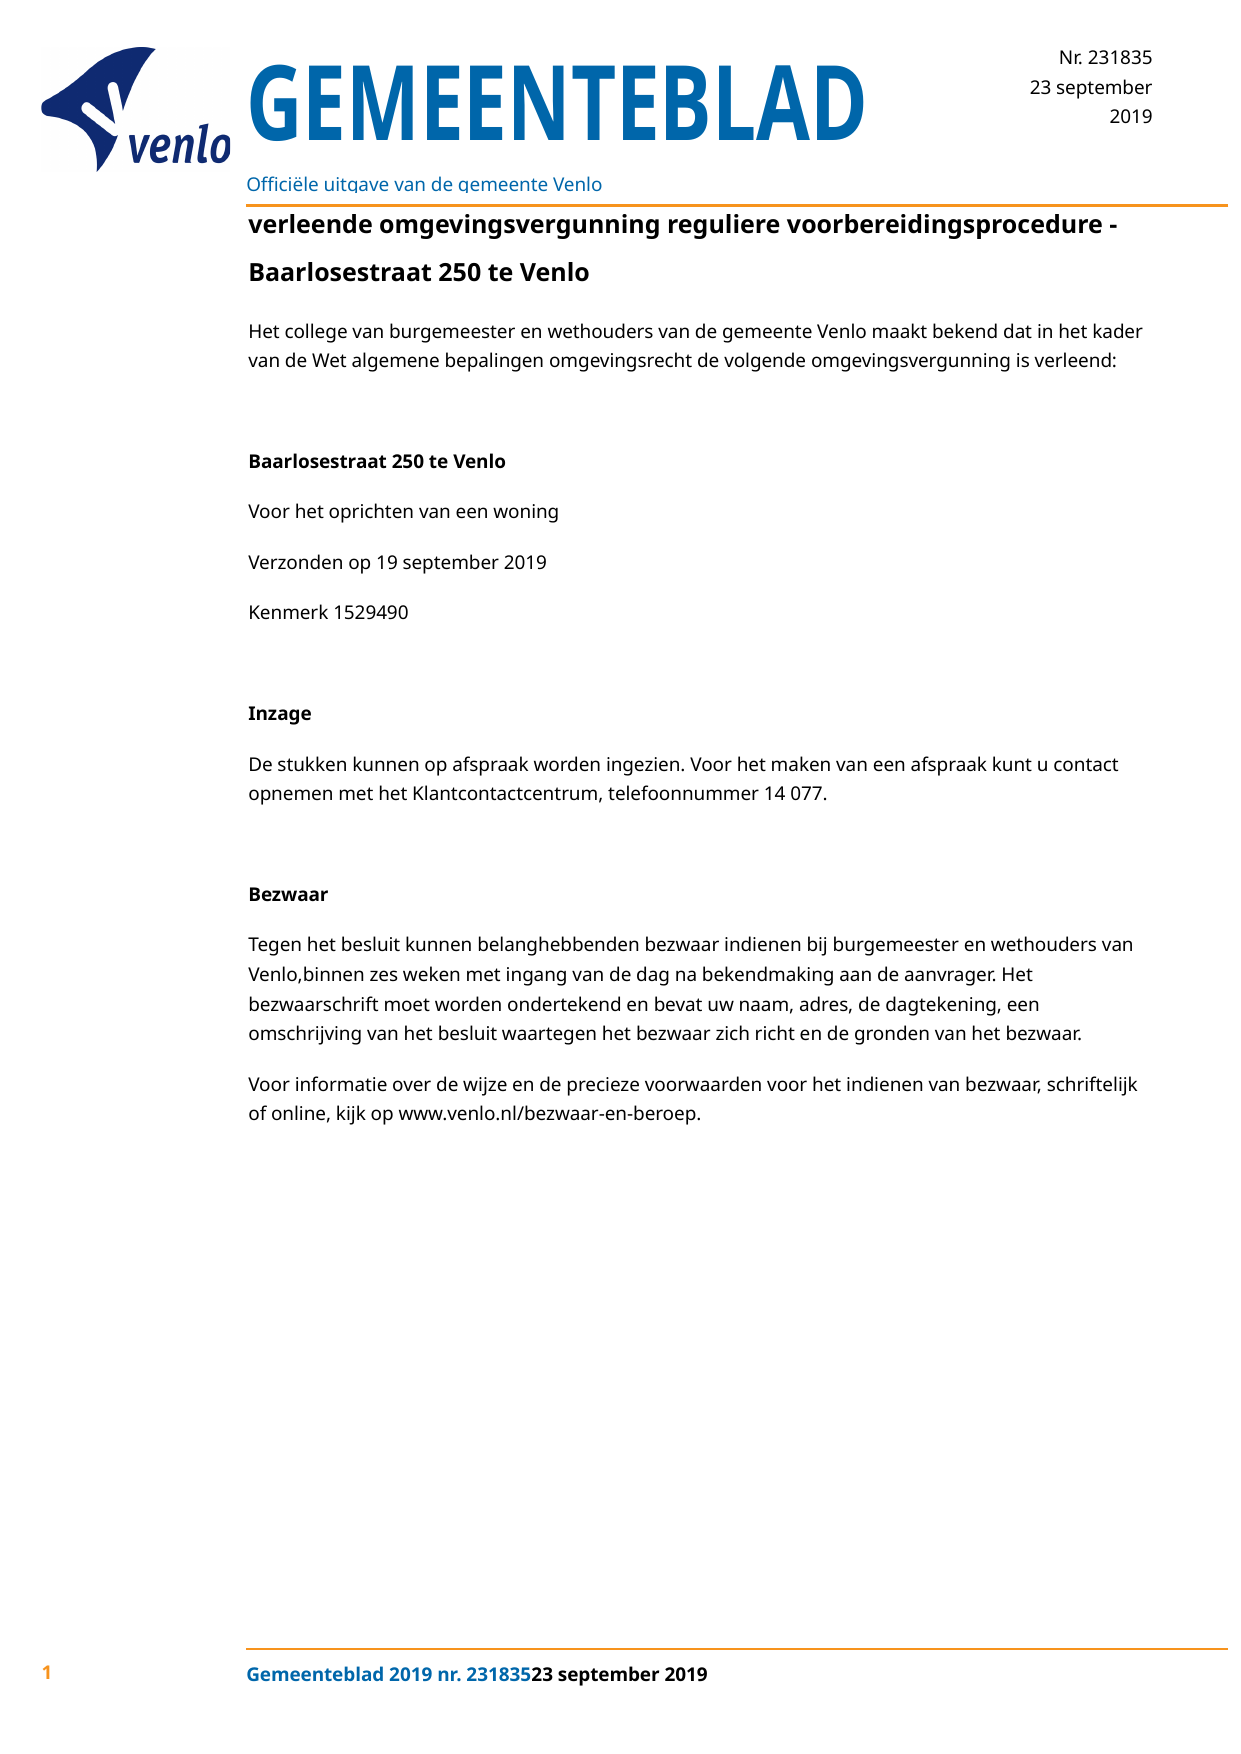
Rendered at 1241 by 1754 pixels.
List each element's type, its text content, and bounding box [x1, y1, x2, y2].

text Het college van burgemeester en wethouders van de gemeente Venlo maakt bekend dat in het kader van de Wet algemene bepalingen omgevingsrecht de volgende omgevingsvergunning is verleend: [248, 318, 1152, 373]
text De stukken kunnen op afspraak worden ingezien. Voor het maken van een afspraak kunt u contact opnemen met het Klantcontactcentrum, telefoonnummer 14 077. [248, 751, 1152, 806]
text Voor informatie over de wijze en de precieze voorwaarden voor het indienen van bezwaar, schriftelijk of online, kijk op www.venlo.nl/bezwaar-en-beroep. [248, 1071, 1152, 1126]
text Inzage [248, 700, 1152, 726]
text Verzonden op 19 september 2019 [248, 549, 1152, 575]
text verleende omgevingsvergunning reguliere voorbereidingsprocedure - Baarlosestraat 250 te Venlo [248, 207, 1152, 288]
text Baarlosestraat 250 te Venlo [248, 448, 1152, 474]
text Voor het oprichten van een woning [248, 499, 1152, 524]
text Tegen het besluit kunnen belanghebbenden bezwaar indienen bij burgemeester en wethouders van Venlo,binnen zes weken met ingang van de dag na bekendmaking aan de aanvrager. Het bezwaarschrift moet worden ondertekend en bevat uw naam, adres, de dagtekening, een omschrijving van het besluit waartegen het bezwaar zich richt en de gronden van het bezwaar. [248, 932, 1152, 1046]
text Kenmerk 1529490 [248, 599, 1152, 625]
text Bezwaar [248, 881, 1152, 907]
picture [41, 47, 231, 172]
